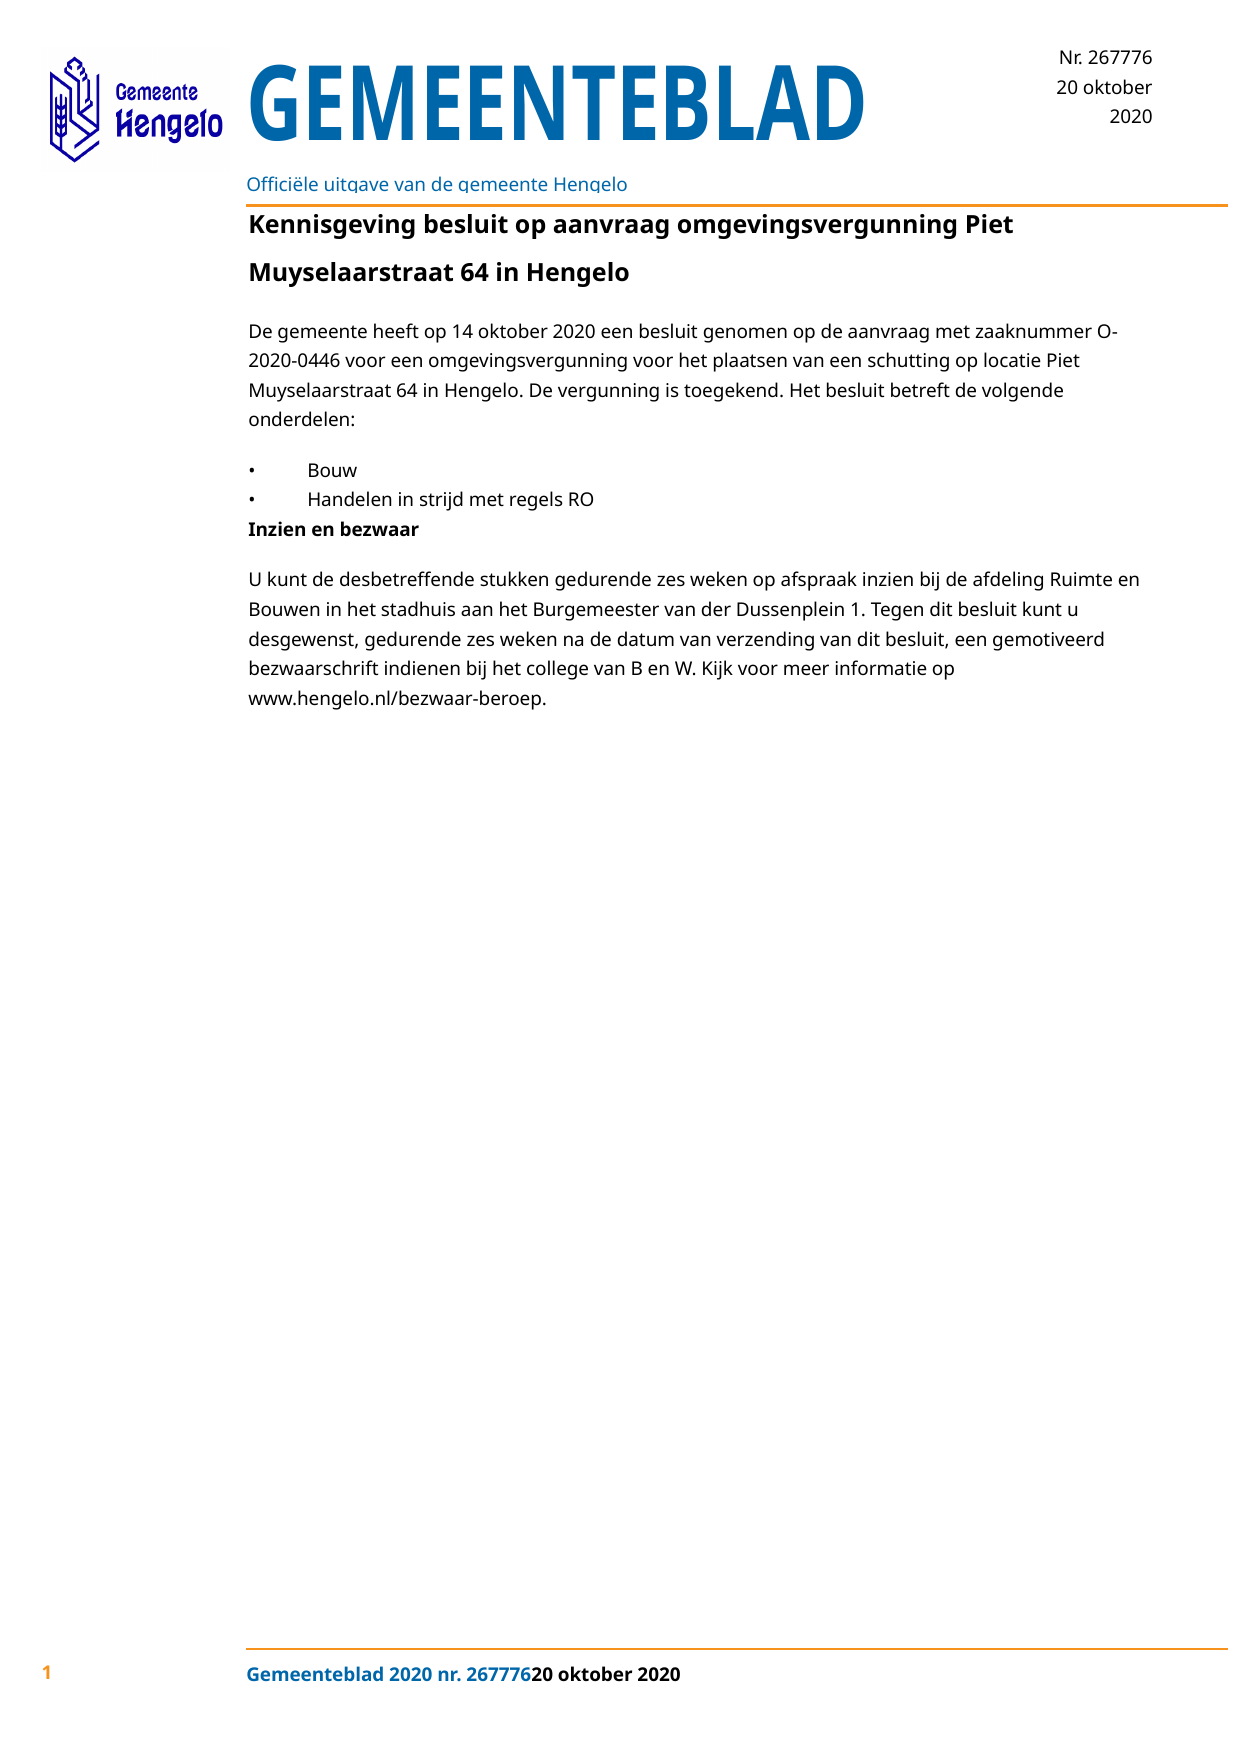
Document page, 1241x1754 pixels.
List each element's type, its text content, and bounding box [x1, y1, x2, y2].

text U kunt de desbetreffende stukken gedurende zes weken op afspraak inzien bij de afdeling Ruimte en Bouwen in het stadhuis aan het Burgemeester van der Dussenplein 1. Tegen dit besluit kunt u desgewenst, gedurende zes weken na de datum van verzending van dit besluit, een gemotiveerd bezwaarschrift indienen bij het college van B en W. Kijk voor meer informatie op www.hengelo.nl/bezwaar-beroep. [248, 567, 1152, 711]
text De gemeente heeft op 14 oktober 2020 een besluit genomen op de aanvraag met zaaknummer O-2020-0446 voor een omgevingsvergunning voor het plaatsen van een schutting op locatie Piet Muyselaarstraat 64 in Hengelo. De vergunning is toegekend. Het besluit betreft de volgende onderdelen: [248, 318, 1152, 432]
text Kennisgeving besluit op aanvraag omgevingsvergunning Piet Muyselaarstraat 64 in Hengelo [248, 207, 1152, 288]
text Inzien en bezwaar [248, 516, 1152, 542]
list Handelen in strijd met regels RO [248, 487, 1152, 512]
list Bouw [248, 457, 1152, 483]
picture [41, 47, 231, 172]
